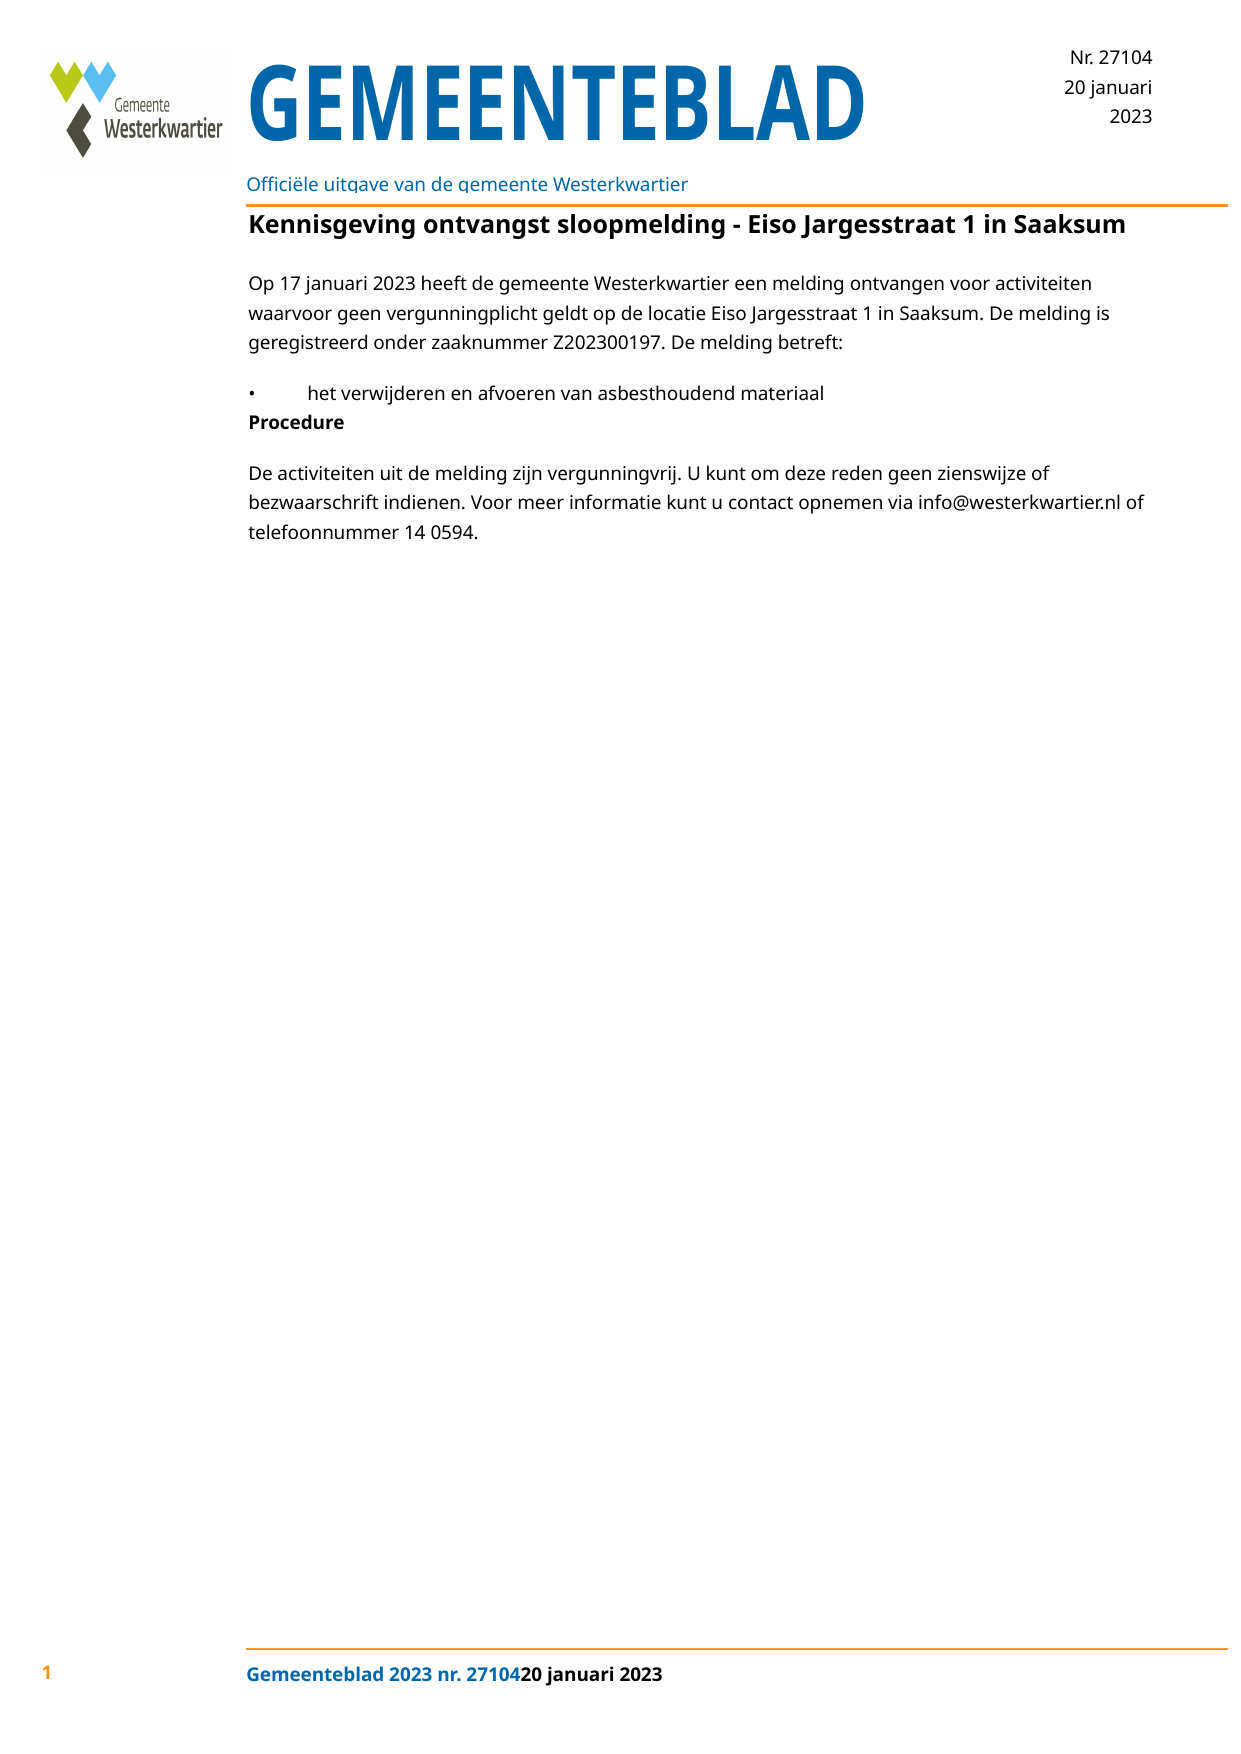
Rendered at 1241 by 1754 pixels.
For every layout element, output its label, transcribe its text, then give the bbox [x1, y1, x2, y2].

picture [41, 47, 231, 172]
text Kennisgeving ontvangst sloopmelding - Eiso Jargesstraat 1 in Saaksum [248, 207, 1152, 241]
list het verwijderen en afvoeren van asbesthoudend materiaal [248, 380, 1152, 406]
text Procedure [248, 409, 1152, 435]
text Op 17 januari 2023 heeft de gemeente Westerkwartier een melding ontvangen voor activiteiten waarvoor geen vergunningplicht geldt op de locatie Eiso Jargesstraat 1 in Saaksum. De melding is geregistreerd onder zaaknummer Z202300197. De melding betreft: [248, 270, 1152, 355]
text De activiteiten uit de melding zijn vergunningvrij. U kunt om deze reden geen zienswijze of bezwaarschrift indienen. Voor meer informatie kunt u contact opnemen via info@westerkwartier.nl of telefoonnummer 14 0594. [248, 460, 1152, 545]
